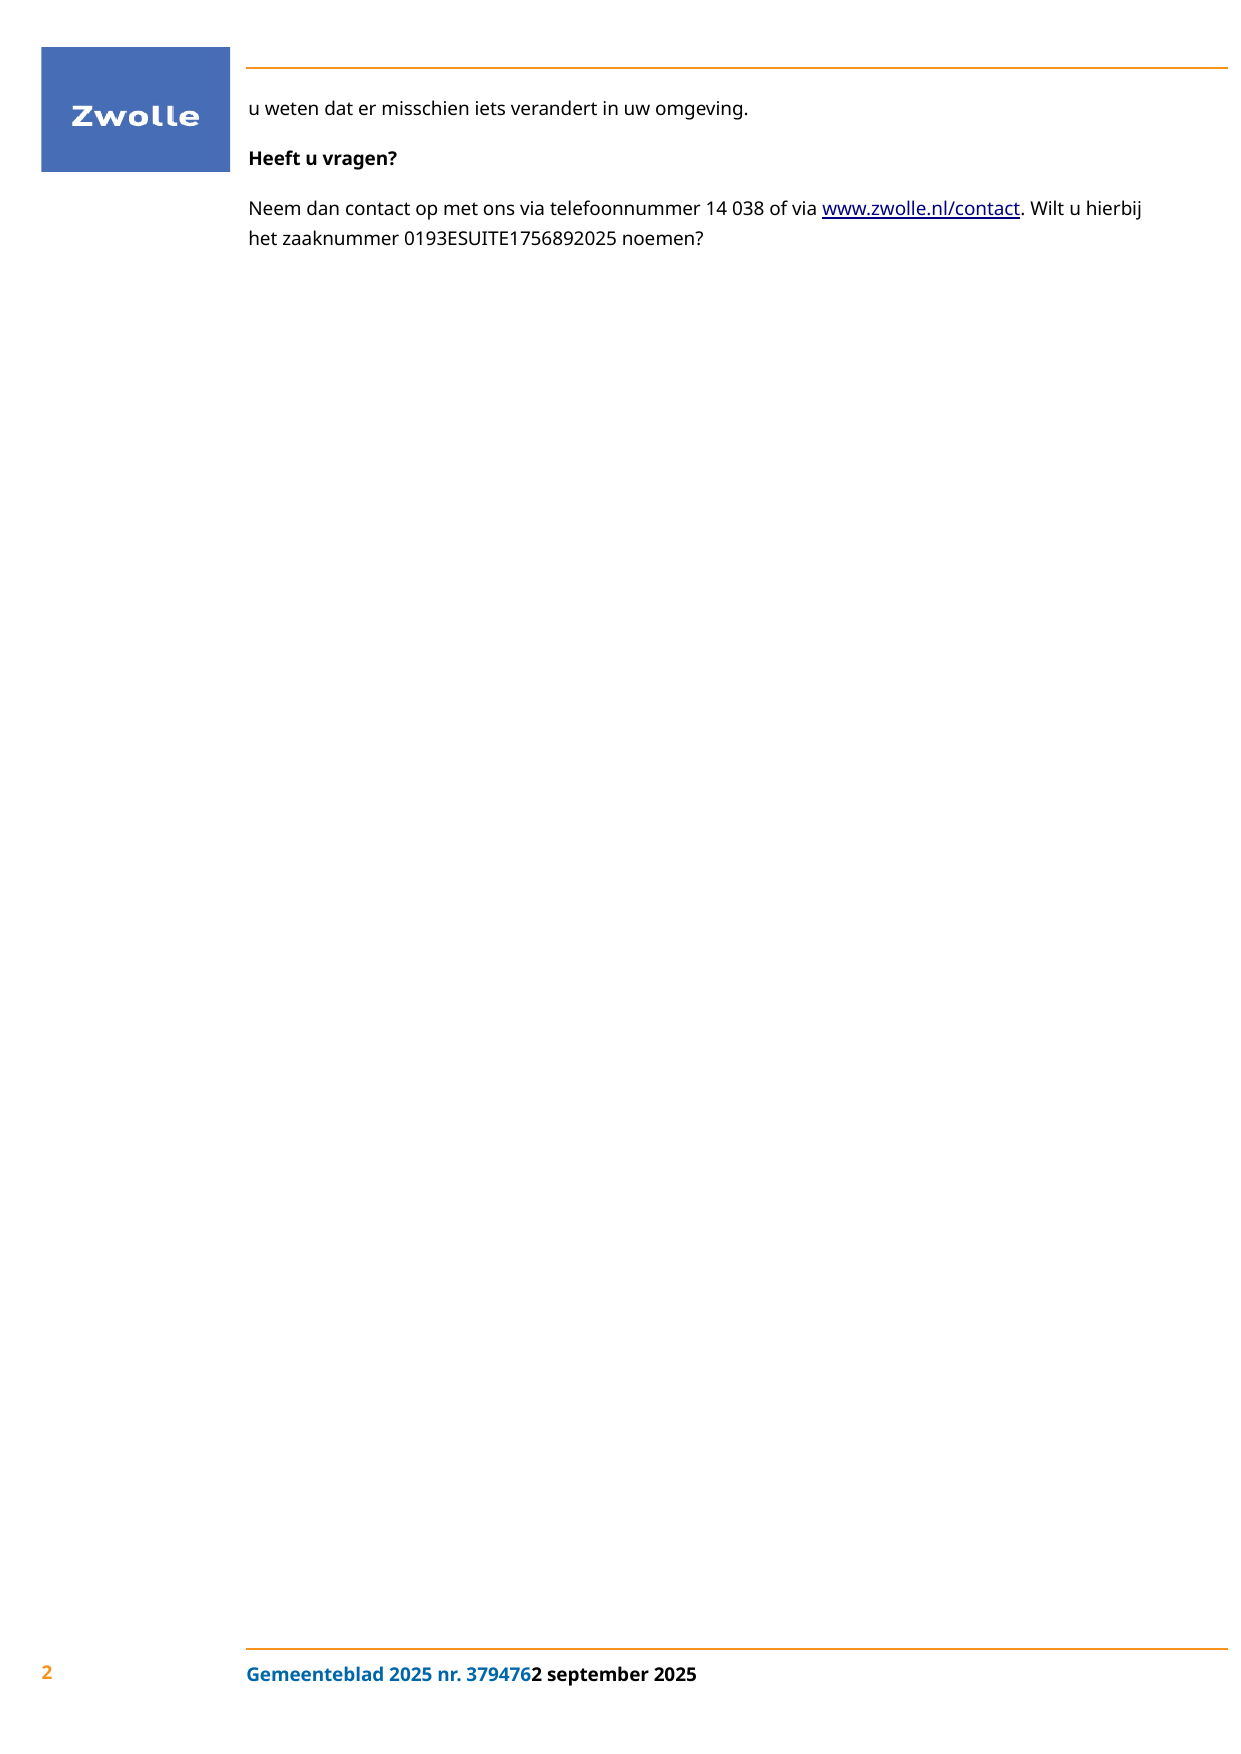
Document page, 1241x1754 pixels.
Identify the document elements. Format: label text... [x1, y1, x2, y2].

picture [41, 47, 231, 172]
text u weten dat er misschien iets verandert in uw omgeving. [248, 95, 1152, 121]
text Neem dan contact op met ons via telefoonnummer 14 038 of via www.zwolle.nl/contact. Wilt u hierbij het zaaknummer 0193ESUITE1756892025 noemen? [248, 196, 1152, 251]
text Heeft u vragen? [248, 145, 1152, 171]
